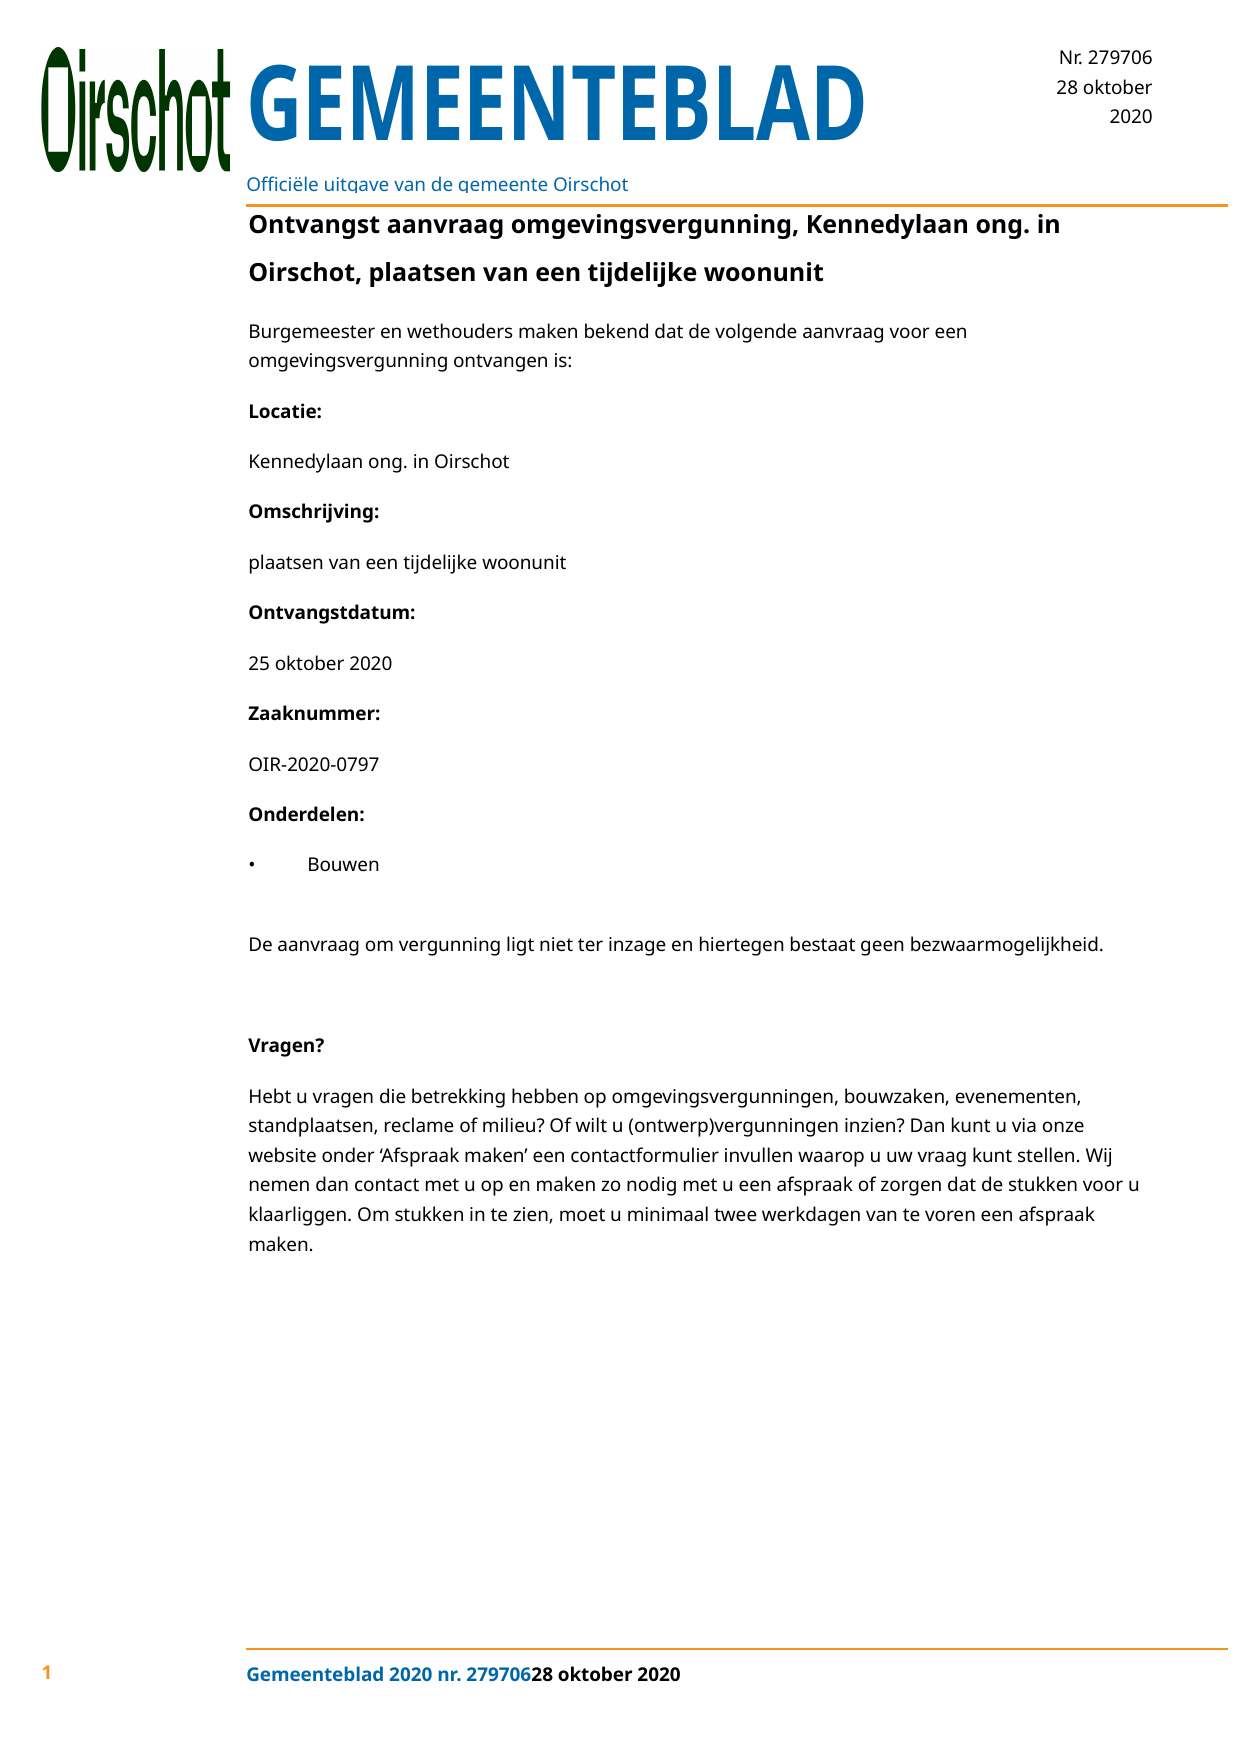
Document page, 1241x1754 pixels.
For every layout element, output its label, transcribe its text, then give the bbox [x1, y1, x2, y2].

text Omschrijving: [248, 499, 1152, 524]
text Ontvangstdatum: [248, 599, 1152, 625]
text Burgemeester en wethouders maken bekend dat de volgende aanvraag voor een omgevingsvergunning ontvangen is: [248, 318, 1152, 373]
text Locatie: [248, 398, 1152, 424]
text Vragen? [248, 1032, 1152, 1058]
text 25 oktober 2020 [248, 650, 1152, 676]
text De aanvraag om vergunning ligt niet ter inzage en hiertegen bestaat geen bezwaarmogelijkheid. [248, 932, 1152, 957]
picture [41, 47, 231, 172]
list Bouwen [248, 852, 1152, 877]
text Kennedylaan ong. in Oirschot [248, 448, 1152, 474]
text plaatsen van een tijdelijke woonunit [248, 549, 1152, 575]
text Zaaknummer: [248, 700, 1152, 726]
text Hebt u vragen die betrekking hebben op omgevingsvergunningen, bouwzaken, evenementen, standplaatsen, reclame of milieu? Of wilt u (ontwerp)vergunningen inzien? Dan kunt u via onze website onder ‘Afspraak maken’ een contactformulier invullen waarop u uw vraag kunt stellen. Wij nemen dan contact met u op en maken zo nodig met u een afspraak of zorgen dat de stukken voor u klaarliggen. Om stukken in te zien, moet u minimaal twee werkdagen van te voren een afspraak maken. [248, 1083, 1152, 1257]
text Onderdelen: [248, 801, 1152, 827]
text Ontvangst aanvraag omgevingsvergunning, Kennedylaan ong. in Oirschot, plaatsen van een tijdelijke woonunit [248, 207, 1152, 288]
text OIR-2020-0797 [248, 751, 1152, 777]
